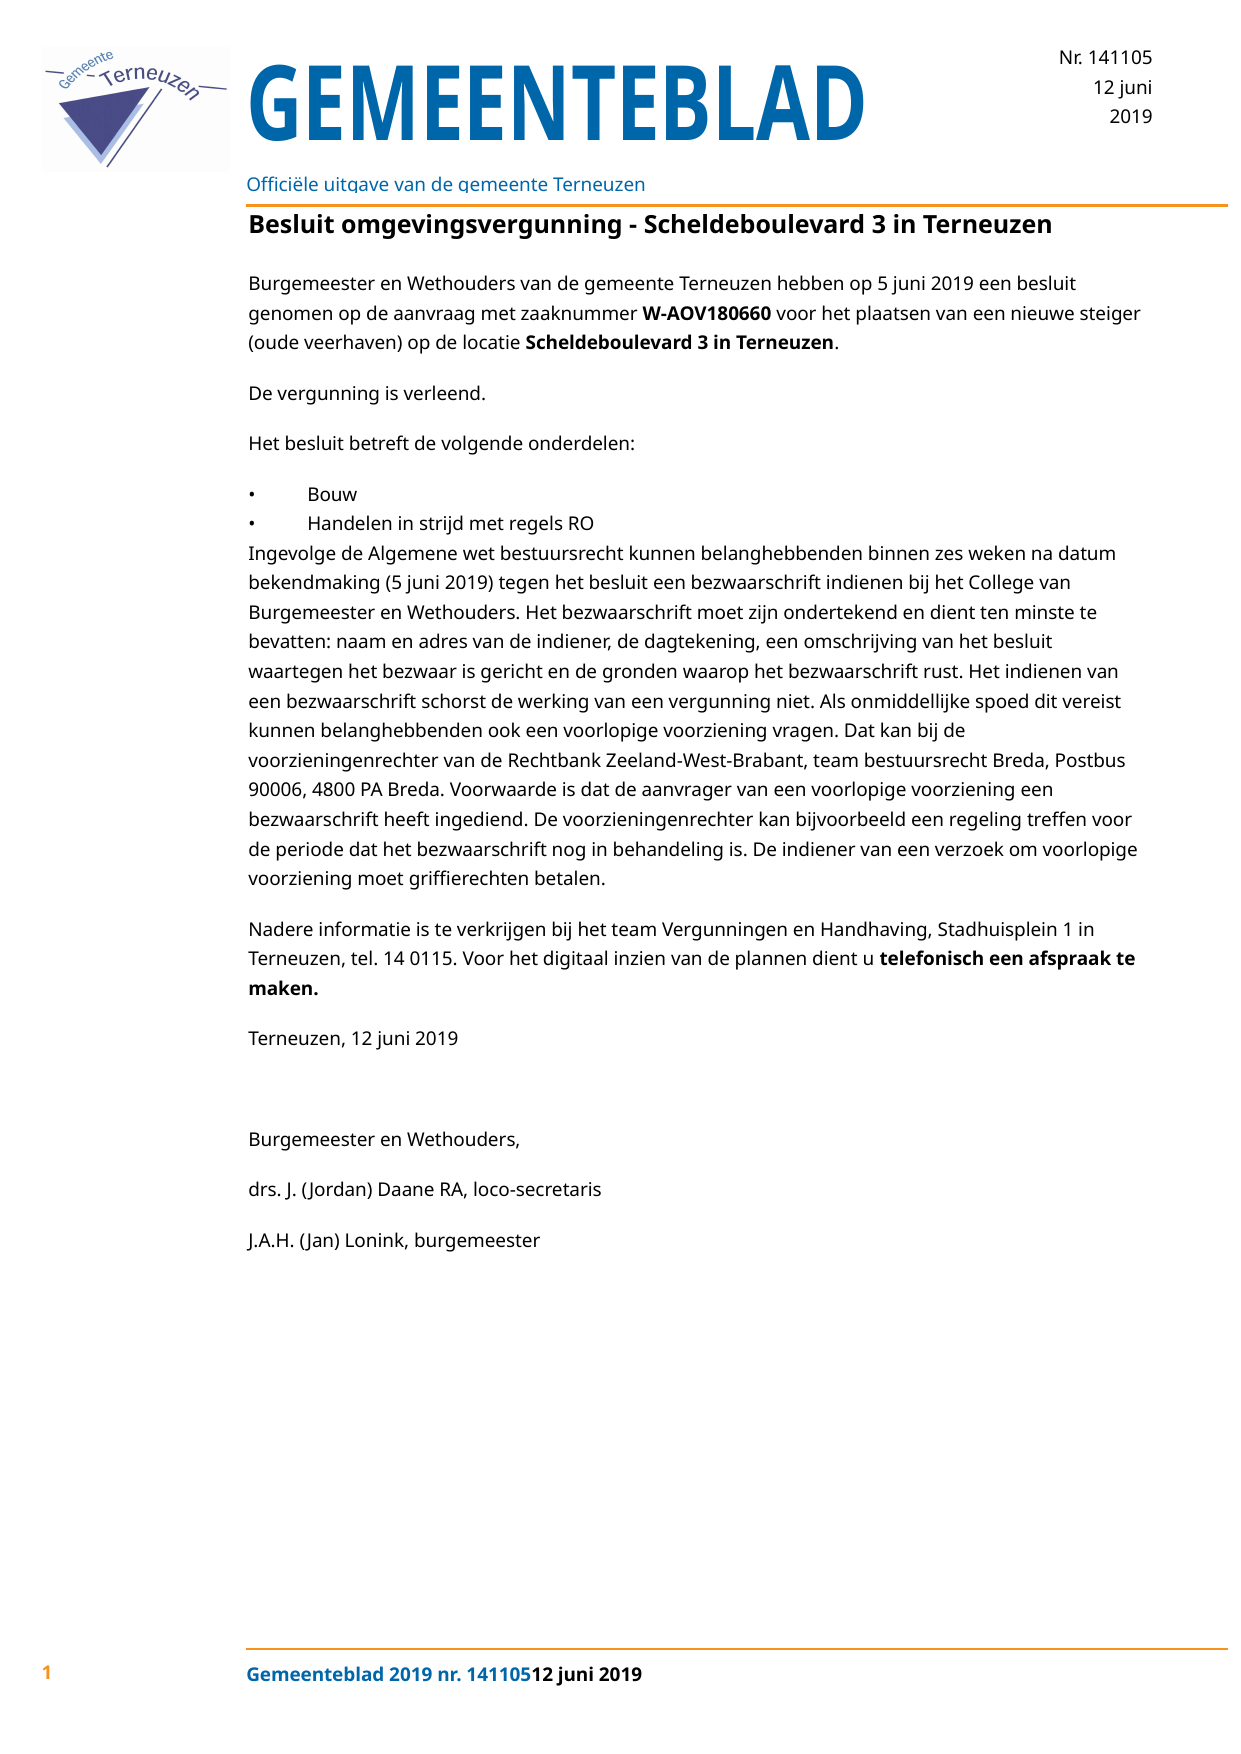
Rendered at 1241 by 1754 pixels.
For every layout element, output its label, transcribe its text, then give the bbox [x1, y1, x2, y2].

text J.A.H. (Jan) Lonink, burgemeester [248, 1227, 1152, 1253]
picture [41, 47, 231, 172]
text Nadere informatie is te verkrijgen bij het team Vergunningen en Handhaving, Stadhuisplein 1 in Terneuzen, tel. 14 0115. Voor het digitaal inzien van de plannen dient u telefonisch een afspraak te maken. [248, 916, 1152, 1001]
list Handelen in strijd met regels RO [248, 510, 1152, 536]
list Bouw [248, 481, 1152, 506]
text De vergunning is verleend. [248, 380, 1152, 406]
text Besluit omgevingsvergunning - Scheldeboulevard 3 in Terneuzen [248, 207, 1152, 241]
text Burgemeester en Wethouders, [248, 1126, 1152, 1152]
text drs. J. (Jordan) Daane RA, loco-secretaris [248, 1177, 1152, 1202]
text Terneuzen, 12 juni 2019 [248, 1025, 1152, 1051]
text Ingevolge de Algemene wet bestuursrecht kunnen belanghebbenden binnen zes weken na datum bekendmaking (5 juni 2019) tegen het besluit een bezwaarschrift indienen bij het College van Burgemeester en Wethouders. Het bezwaarschrift moet zijn ondertekend en dient ten minste te bevatten: naam en adres van de indiener, de dagtekening, een omschrijving van het besluit waartegen het bezwaar is gericht en de gronden waarop het bezwaarschrift rust. Het indienen van een bezwaarschrift schorst de werking van een vergunning niet. Als onmiddellijke spoed dit vereist kunnen belanghebbenden ook een voorlopige voorziening vragen. Dat kan bij de voorzieningenrechter van de Rechtbank Zeeland-West-Brabant, team bestuursrecht Breda, Postbus 90006, 4800 PA Breda. Voorwaarde is dat de aanvrager van een voorlopige voorziening een bezwaarschrift heeft ingediend. De voorzieningenrechter kan bijvoorbeeld een regeling treffen voor de periode dat het bezwaarschrift nog in behandeling is. De indiener van een verzoek om voorlopige voorziening moet griffierechten betalen. [248, 540, 1152, 891]
text Burgemeester en Wethouders van de gemeente Terneuzen hebben op 5 juni 2019 een besluit genomen op de aanvraag met zaaknummer W-AOV180660 voor het plaatsen van een nieuwe steiger (oude veerhaven) op de locatie Scheldeboulevard 3 in Terneuzen. [248, 270, 1152, 355]
text Het besluit betreft de volgende onderdelen: [248, 430, 1152, 456]
